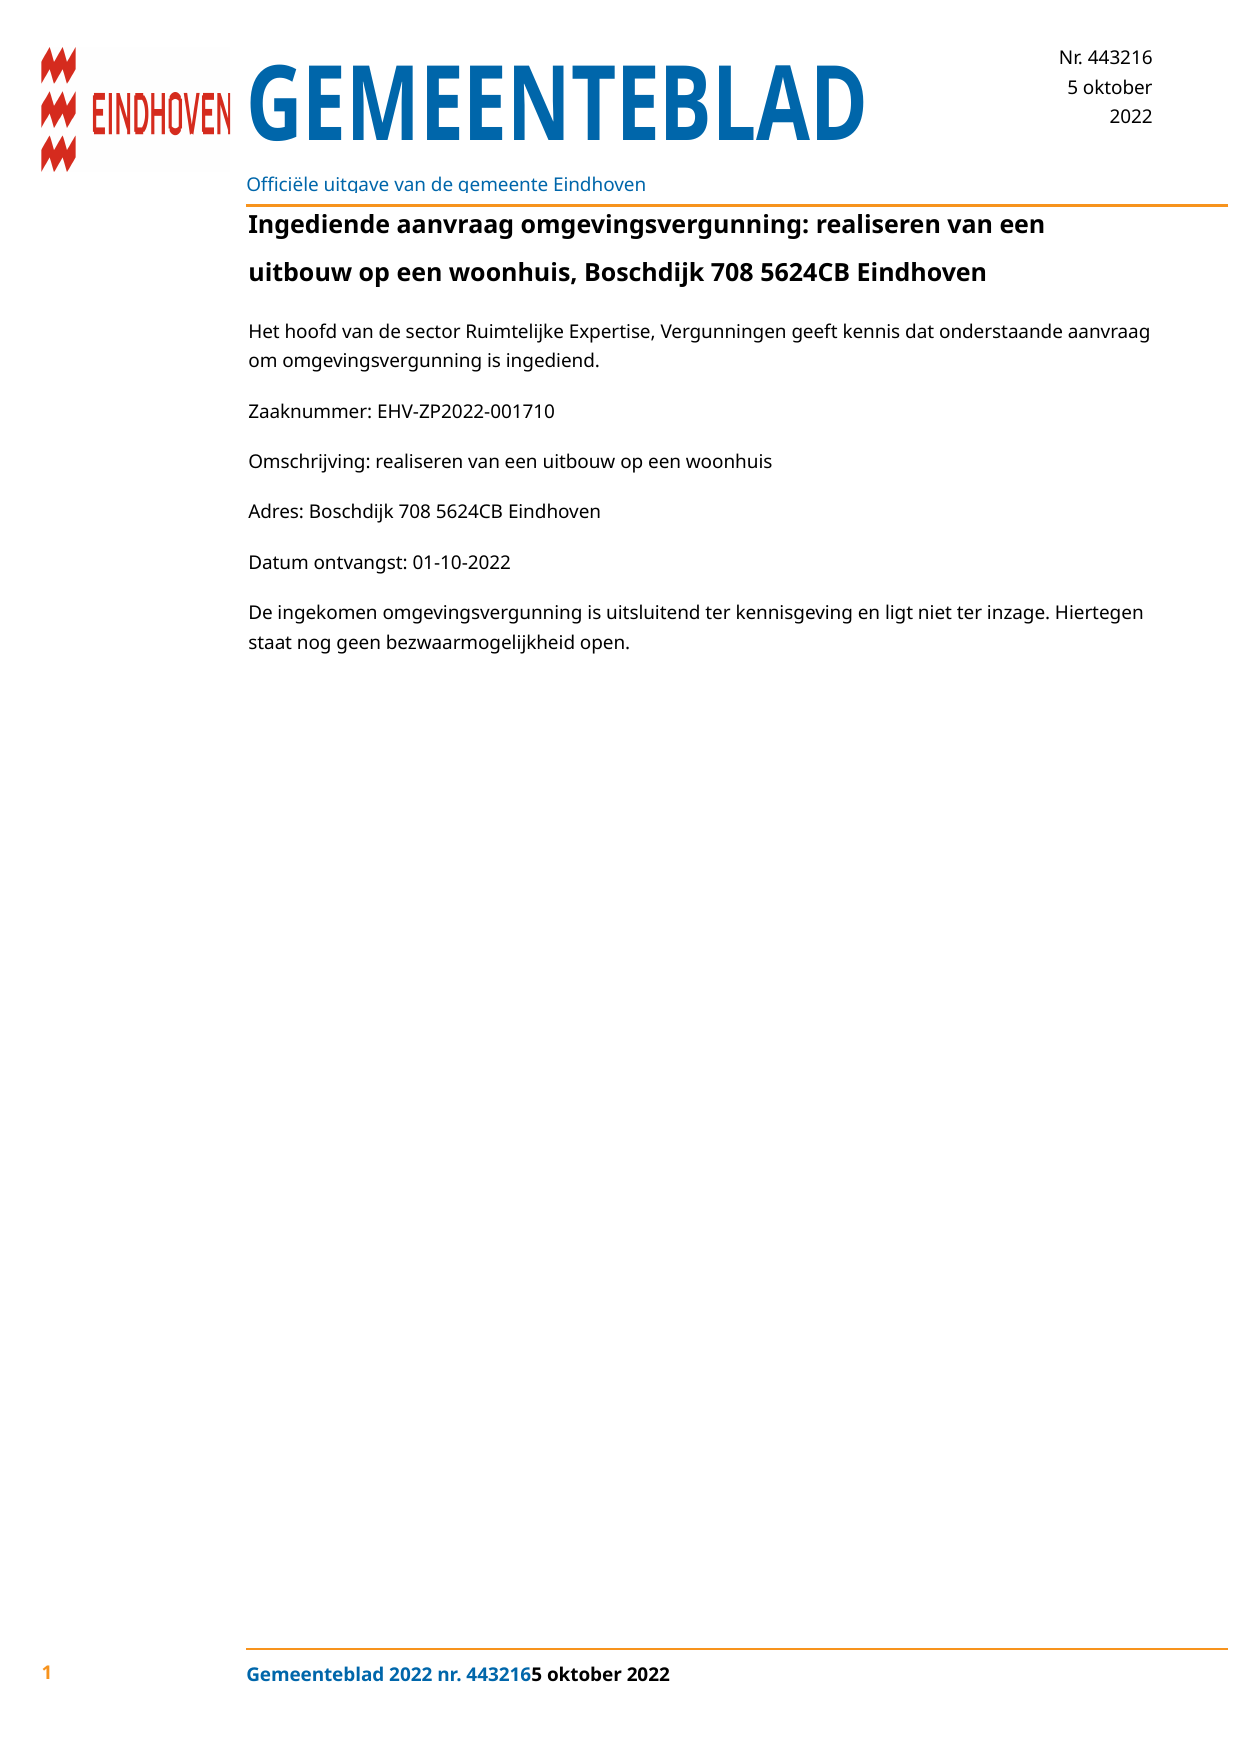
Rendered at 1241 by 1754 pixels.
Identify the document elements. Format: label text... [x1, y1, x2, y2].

text Ingediende aanvraag omgevingsvergunning: realiseren van een uitbouw op een woonhuis, Boschdijk 708 5624CB Eindhoven [248, 207, 1152, 288]
text Adres: Boschdijk 708 5624CB Eindhoven [248, 499, 1152, 524]
text Zaaknummer: EHV-ZP2022-001710 [248, 398, 1152, 424]
text Het hoofd van de sector Ruimtelijke Expertise, Vergunningen geeft kennis dat onderstaande aanvraag om omgevingsvergunning is ingediend. [248, 318, 1152, 373]
text Omschrijving: realiseren van een uitbouw op een woonhuis [248, 448, 1152, 474]
text De ingekomen omgevingsvergunning is uitsluitend ter kennisgeving en ligt niet ter inzage. Hiertegen staat nog geen bezwaarmogelijkheid open. [248, 599, 1152, 655]
text Datum ontvangst: 01-10-2022 [248, 549, 1152, 575]
picture [41, 47, 231, 172]
